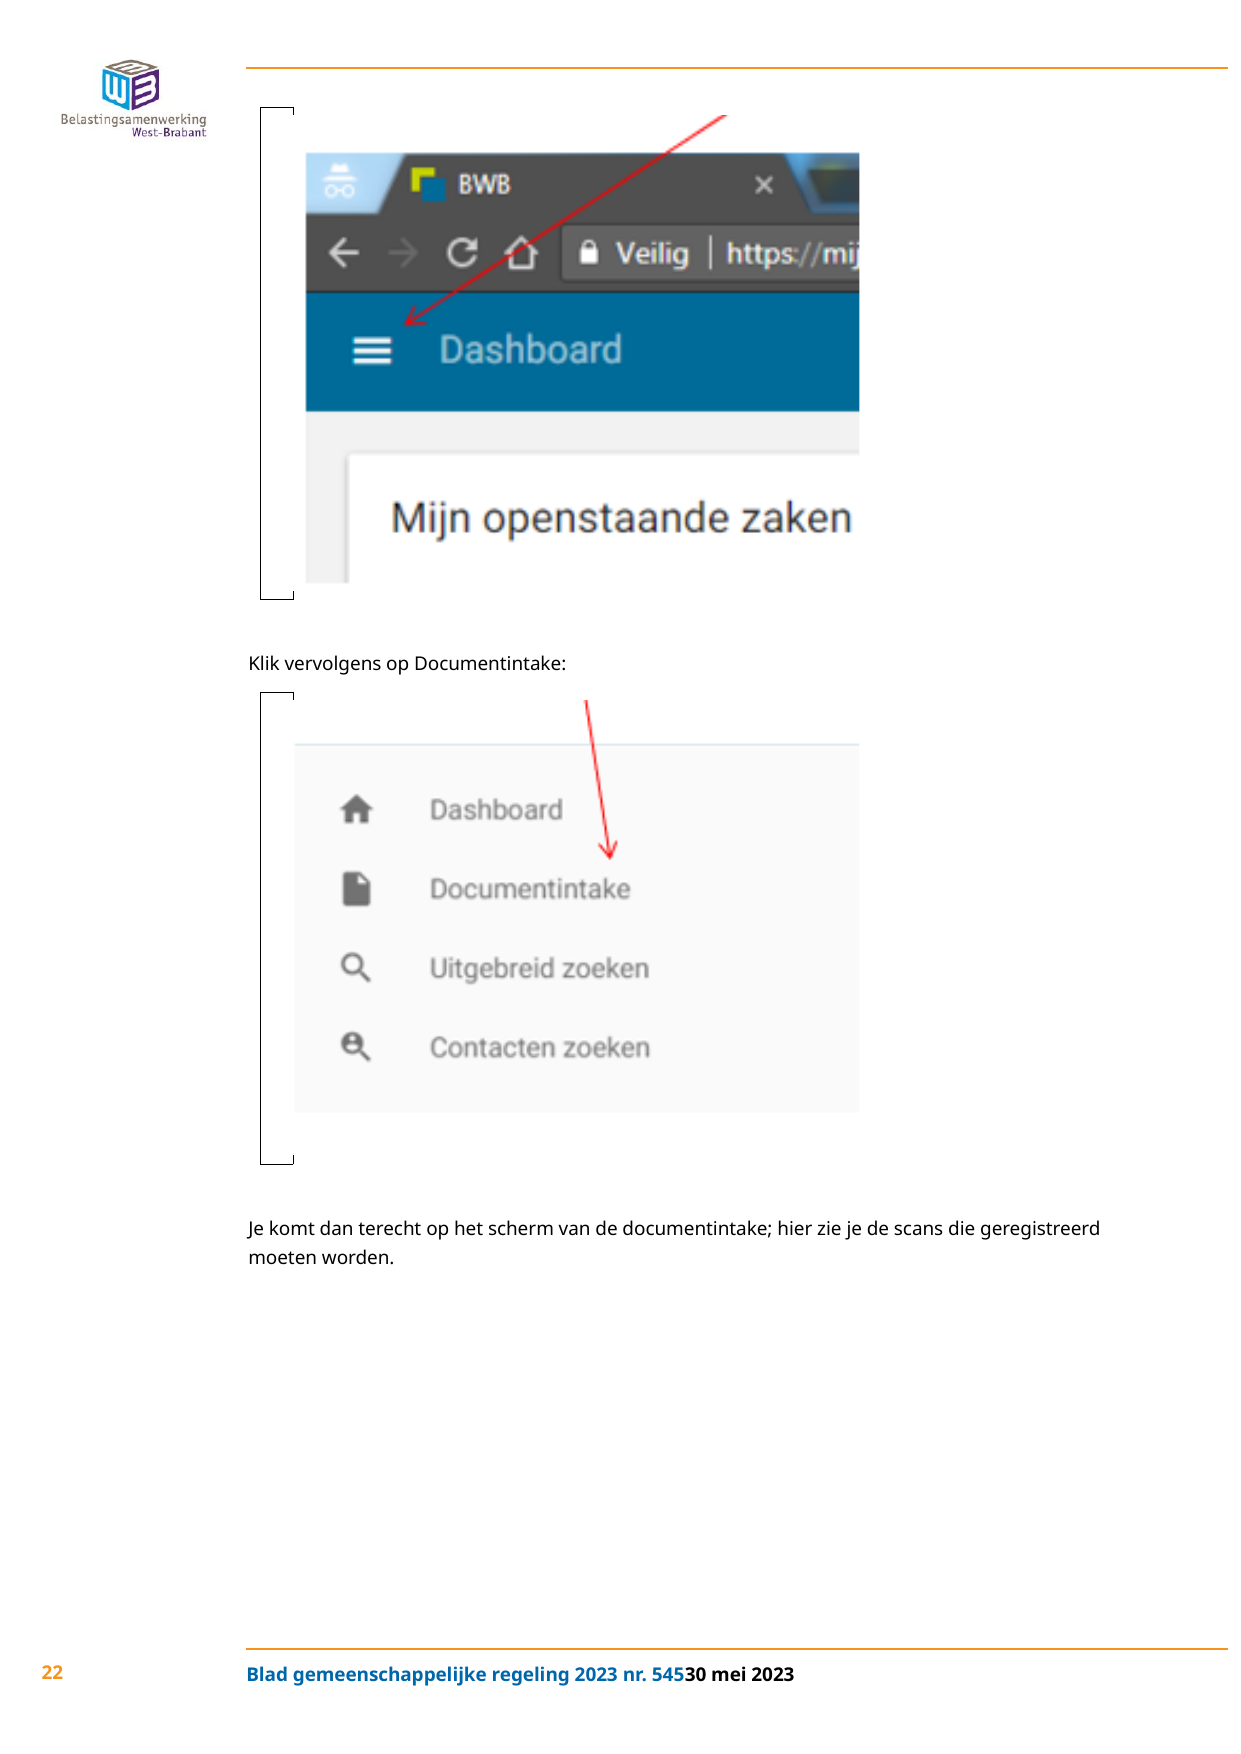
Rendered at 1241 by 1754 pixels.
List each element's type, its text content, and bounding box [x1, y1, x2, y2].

picture [354, 347, 393, 355]
text Je komt dan terecht op het scherm van de documentintake; hier zie je de scans die geregistreerd moeten worden. [248, 1215, 1152, 1270]
picture [354, 337, 393, 344]
picture [268, 115, 860, 591]
picture [526, 332, 622, 364]
picture [441, 332, 523, 364]
picture [41, 47, 231, 172]
picture [354, 358, 393, 365]
picture [268, 700, 860, 1155]
text Klik vervolgens op Documentintake: [248, 650, 1152, 676]
